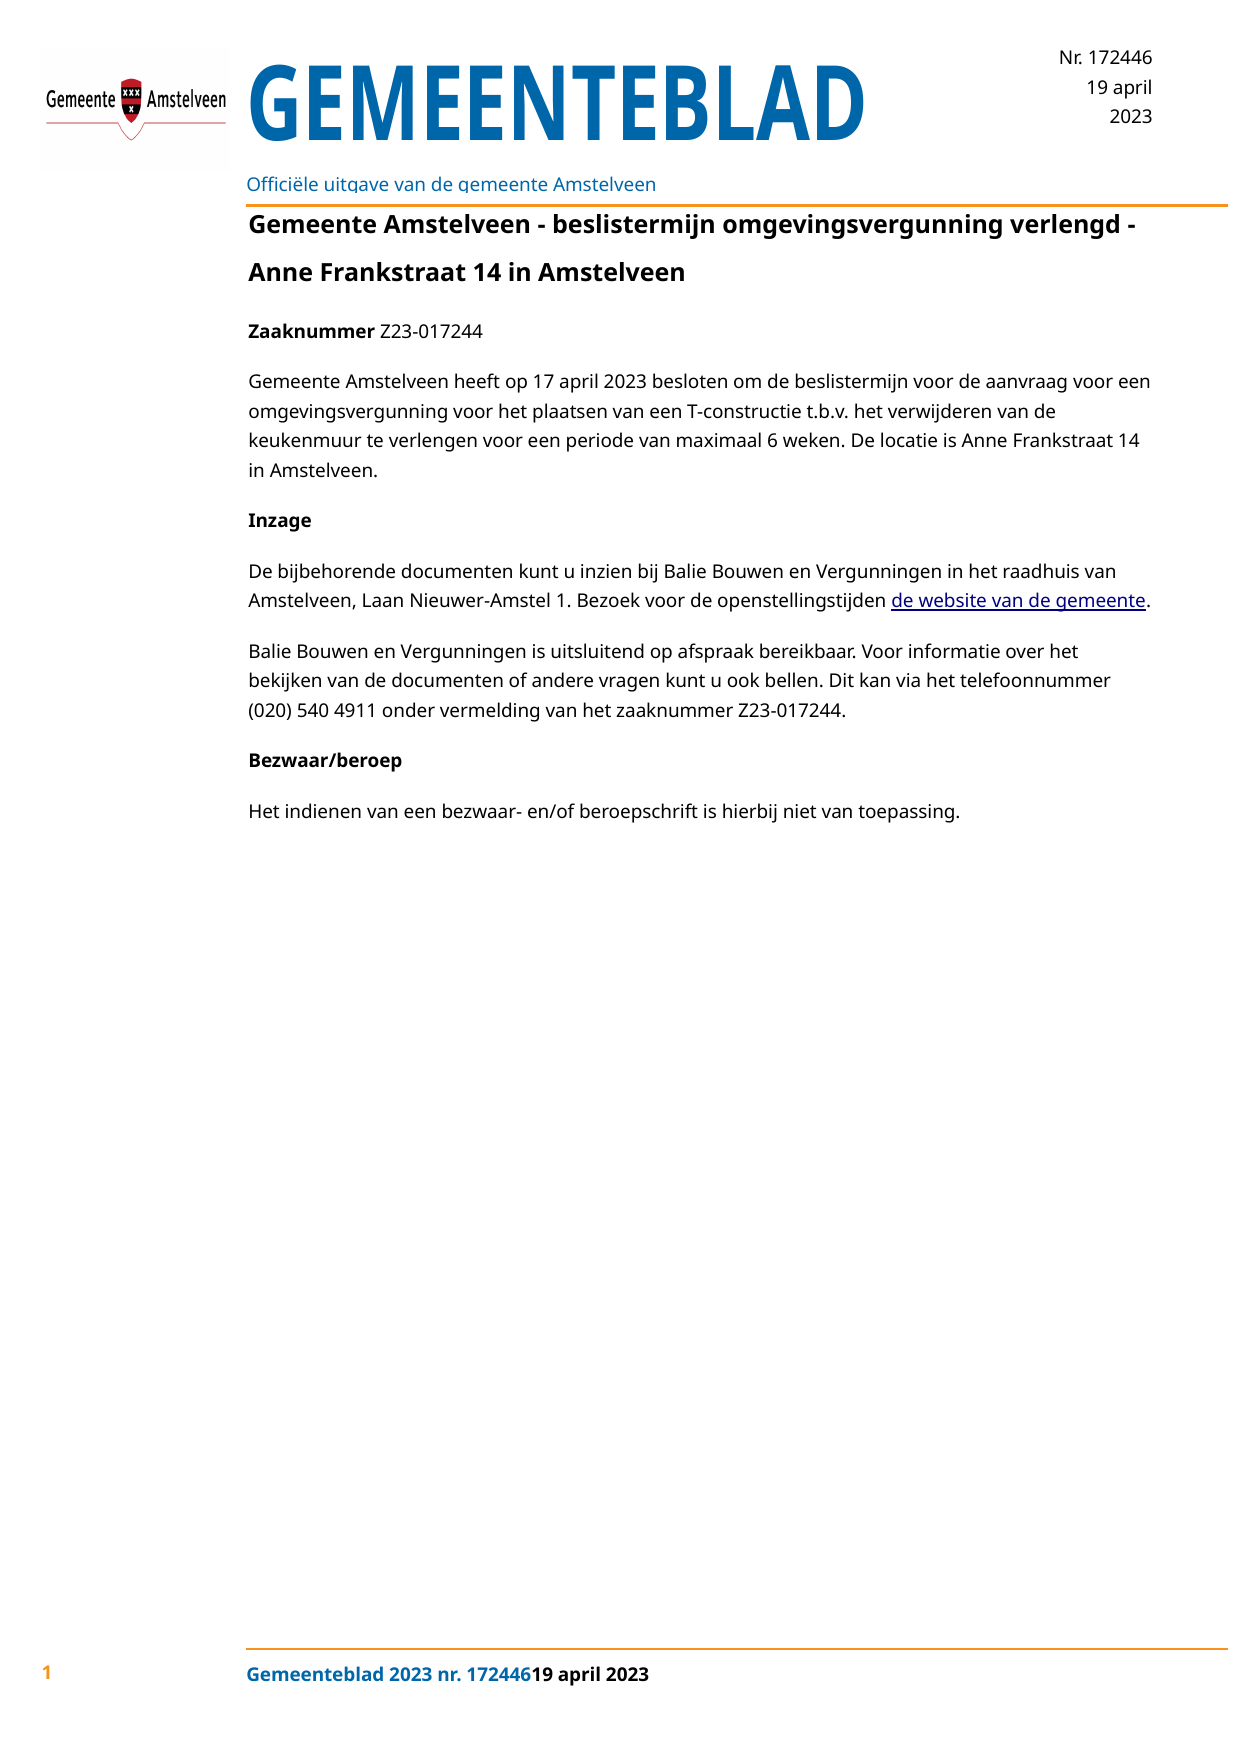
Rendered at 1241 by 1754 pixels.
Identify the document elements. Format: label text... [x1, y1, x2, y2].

text Gemeente Amstelveen - beslistermijn omgevingsvergunning verlengd - Anne Frankstraat 14 in Amstelveen [248, 207, 1152, 288]
text Balie Bouwen en Vergunningen is uitsluitend op afspraak bereikbaar. Voor informatie over het bekijken van de documenten of andere vragen kunt u ook bellen. Dit kan via het telefoonnummer (020) 540 4911 onder vermelding van het zaaknummer Z23-017244. [248, 638, 1152, 723]
text Inzage [248, 507, 1152, 533]
text Gemeente Amstelveen heeft op 17 april 2023 besloten om de beslistermijn voor de aanvraag voor een omgevingsvergunning voor het plaatsen van een T-constructie t.b.v. het verwijderen van de keukenmuur te verlengen voor een periode van maximaal 6 weken. De locatie is Anne Frankstraat 14 in Amstelveen. [248, 368, 1152, 483]
text Het indienen van een bezwaar- en/of beroepschrift is hierbij niet van toepassing. [248, 798, 1152, 824]
picture [41, 47, 231, 172]
text De bijbehorende documenten kunt u inzien bij Balie Bouwen en Vergunningen in het raadhuis van Amstelveen, Laan Nieuwer-Amstel 1. Bezoek voor de openstellingstijden de website van de gemeente. [248, 558, 1152, 613]
text Zaaknummer Z23-017244 [248, 318, 1152, 344]
text Bezwaar/beroep [248, 747, 1152, 773]
